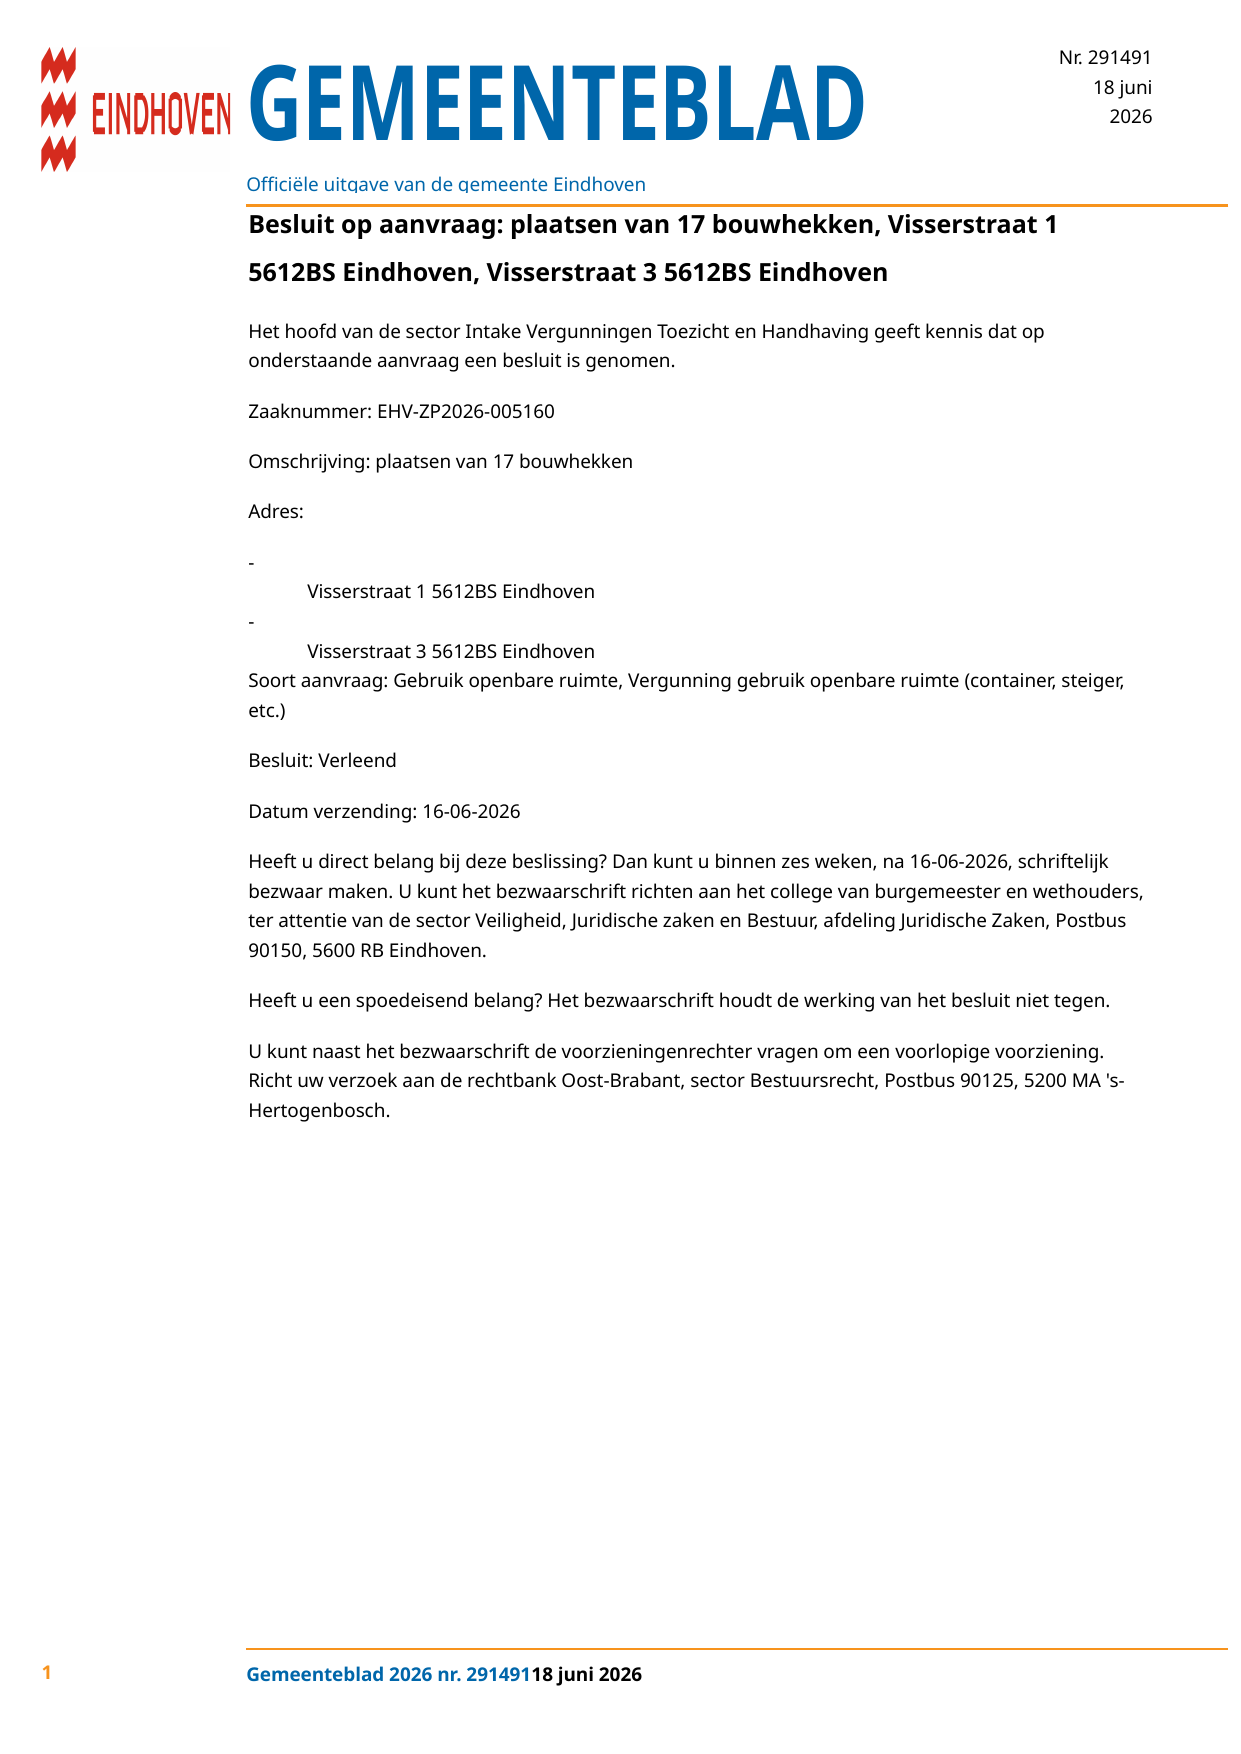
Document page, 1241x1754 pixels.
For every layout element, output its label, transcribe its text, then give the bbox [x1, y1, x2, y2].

text Soort aanvraag: Gebruik openbare ruimte, Vergunning gebruik openbare ruimte (container, steiger, etc.) [248, 667, 1152, 723]
text Adres: [248, 499, 1152, 524]
text Heeft u een spoedeisend belang? Het bezwaarschrift houdt de werking van het besluit niet tegen. [248, 987, 1152, 1013]
text Omschrijving: plaatsen van 17 bouwhekken [248, 448, 1152, 474]
text Het hoofd van de sector Intake Vergunningen Toezicht en Handhaving geeft kennis dat op onderstaande aanvraag een besluit is genomen. [248, 318, 1152, 373]
text Besluit: Verleend [248, 747, 1152, 773]
text U kunt naast het bezwaarschrift de voorzieningenrechter vragen om een voorlopige voorziening. Richt uw verzoek aan de rechtbank Oost-Brabant, sector Bestuursrecht, Postbus 90125, 5200 MA 's-Hertogenbosch. [248, 1038, 1152, 1123]
text Zaaknummer: EHV-ZP2026-005160 [248, 398, 1152, 424]
text Besluit op aanvraag: plaatsen van 17 bouwhekken, Visserstraat 1 5612BS Eindhoven, Visserstraat 3 5612BS Eindhoven [248, 207, 1152, 288]
text Heeft u direct belang bij deze beslissing? Dan kunt u binnen zes weken, na 16-06-2026, schriftelijk bezwaar maken. U kunt het bezwaarschrift richten aan het college van burgemeester en wethouders, ter attentie van de sector Veiligheid, Juridische zaken en Bestuur, afdeling Juridische Zaken, Postbus 90150, 5600 RB Eindhoven. [248, 848, 1152, 963]
list Visserstraat 1 5612BS Eindhoven [248, 579, 1152, 604]
picture [41, 47, 231, 172]
text Datum verzending: 16-06-2026 [248, 798, 1152, 824]
list Visserstraat 3 5612BS Eindhoven [248, 638, 1152, 664]
